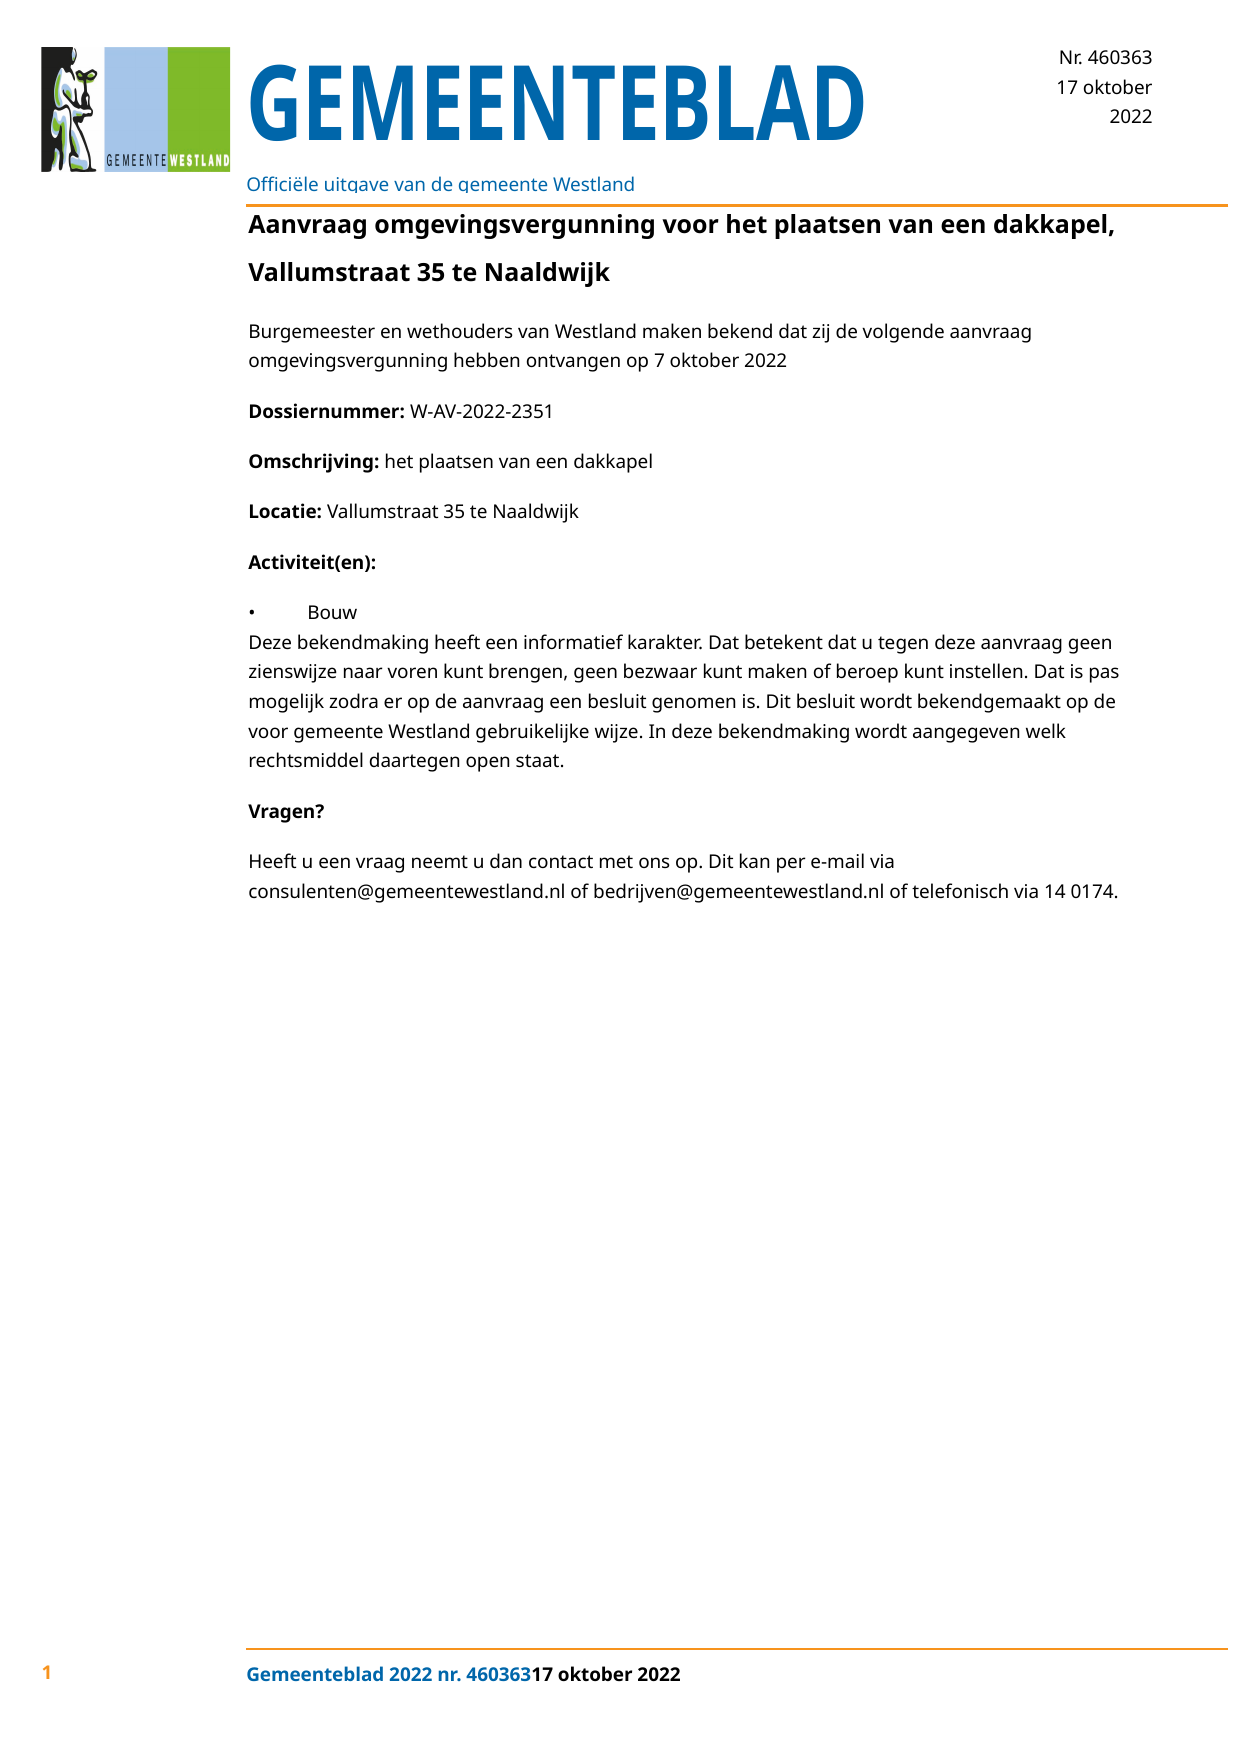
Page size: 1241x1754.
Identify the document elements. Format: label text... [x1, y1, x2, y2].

text Locatie: Vallumstraat 35 te Naaldwijk [248, 499, 1152, 524]
text Aanvraag omgevingsvergunning voor het plaatsen van een dakkapel, Vallumstraat 35 te Naaldwijk [248, 207, 1152, 288]
text Activiteit(en): [248, 549, 1152, 575]
text Vragen? [248, 798, 1152, 824]
text Omschrijving: het plaatsen van een dakkapel [248, 448, 1152, 474]
text Dossiernummer: W-AV-2022-2351 [248, 398, 1152, 424]
text Heeft u een vraag neemt u dan contact met ons op. Dit kan per e-mail via consulenten@gemeentewestland.nl of bedrijven@gemeentewestland.nl of telefonisch via 14 0174. [248, 848, 1152, 904]
text Burgemeester en wethouders van Westland maken bekend dat zij de volgende aanvraag omgevingsvergunning hebben ontvangen op 7 oktober 2022 [248, 318, 1152, 373]
list Bouw [248, 599, 1152, 625]
picture [41, 47, 231, 172]
text Deze bekendmaking heeft een informatief karakter. Dat betekent dat u tegen deze aanvraag geen zienswijze naar voren kunt brengen, geen bezwaar kunt maken of beroep kunt instellen. Dat is pas mogelijk zodra er op de aanvraag een besluit genomen is. Dit besluit wordt bekendgemaakt op de voor gemeente Westland gebruikelijke wijze. In deze bekendmaking wordt aangegeven welk rechtsmiddel daartegen open staat. [248, 629, 1152, 773]
